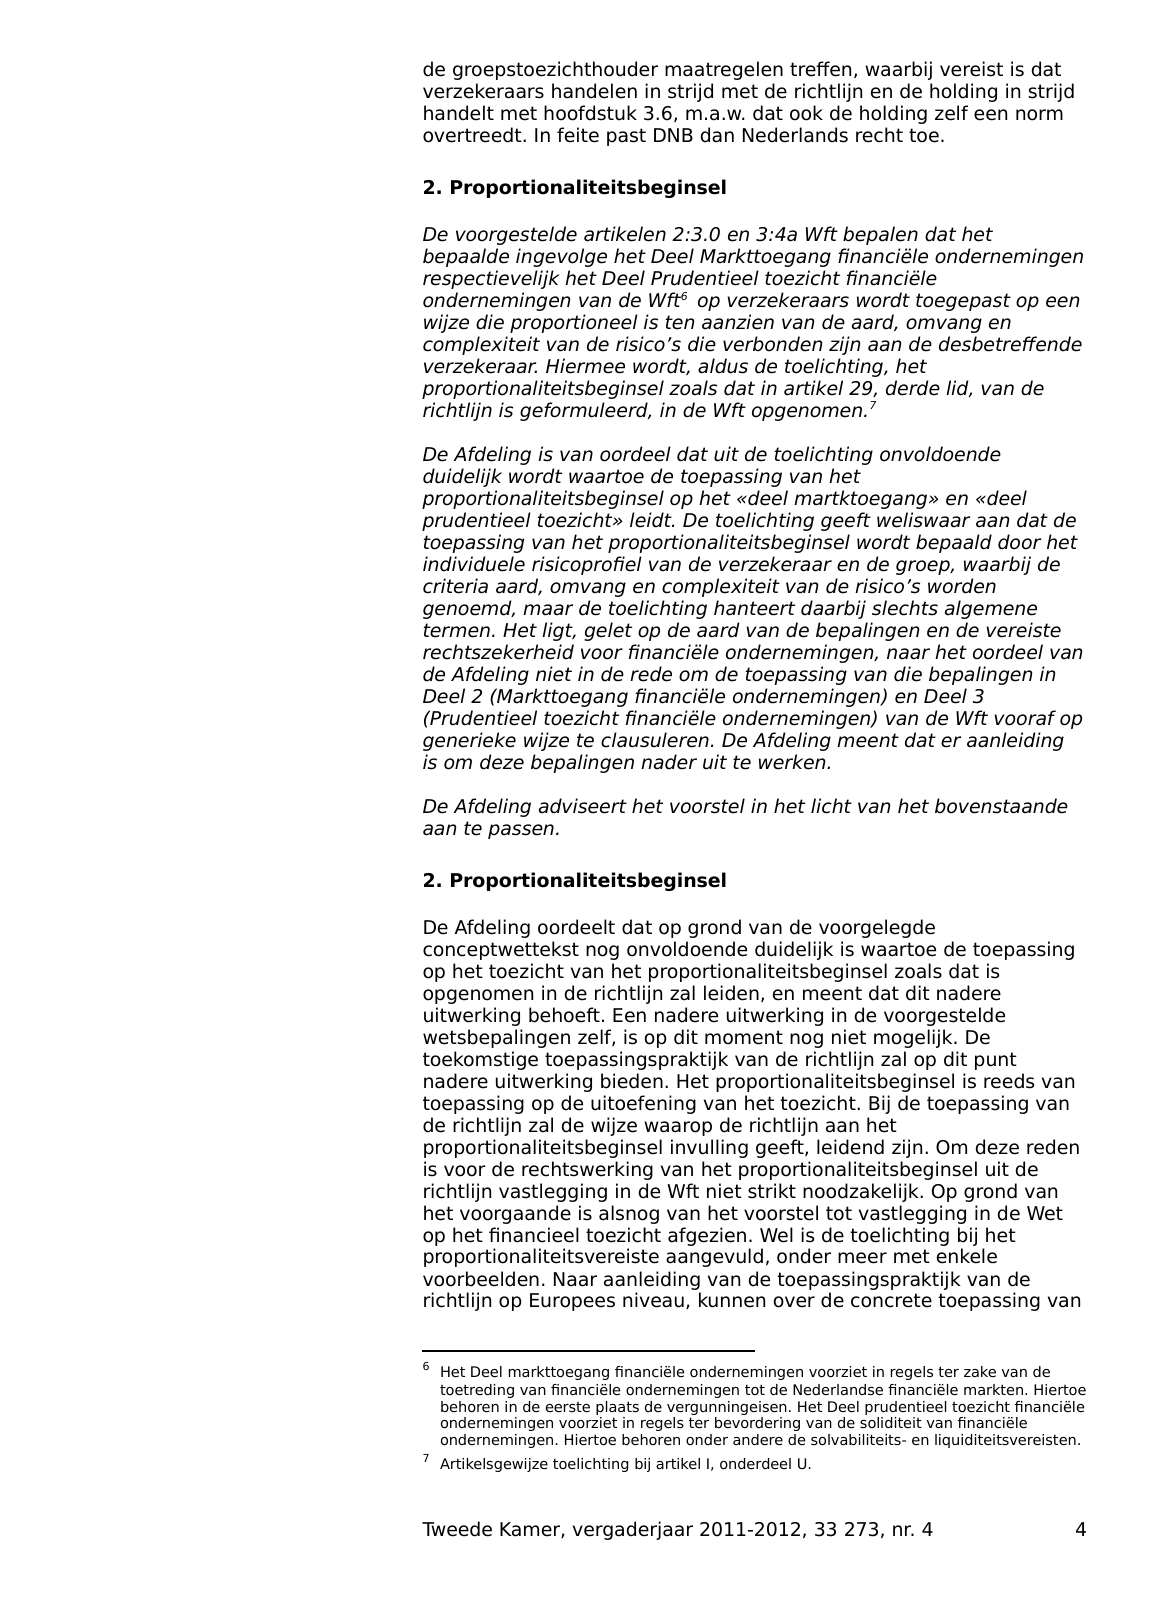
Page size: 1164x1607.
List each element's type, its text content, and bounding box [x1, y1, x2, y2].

subtitle 2. Proportionaliteitsbeginsel [422, 177, 1087, 199]
text de groepstoezichthouder maatregelen treffen, waarbij vereist is dat verzekeraars handelen in strijd met de richtlijn en de holding in strijd handelt met hoofdstuk 3.6, m.a.w. dat ook de holding zelf een norm overtreedt. In feite past DNB dan Nederlands recht toe. [422, 59, 1087, 147]
text De Afdeling adviseert het voorstel in het licht van het bovenstaande aan te passen. [422, 796, 1087, 840]
text De Afdeling oordeelt dat op grond van de voorgelegde conceptwettekst nog onvoldoende duidelijk is waartoe de toepassing op het toezicht van het proportionaliteitsbeginsel zoals dat is opgenomen in de richtlijn zal leiden, en meent dat dit nadere uitwerking behoeft. Een nadere uitwerking in de voorgestelde wetsbepalingen zelf, is op dit moment nog niet mogelijk. De toekomstige toepassingspraktijk van de richtlijn zal op dit punt nadere uitwerking bieden. Het proportionaliteitsbeginsel is reeds van toepassing op de uitoefening van het toezicht. Bij de toepassing van de richtlijn zal de wijze waarop de richtlijn aan het proportionaliteitsbeginsel invulling geeft, leidend zijn. Om deze reden is voor de rechtswerking van het proportionaliteitsbeginsel uit de richtlijn vastlegging in de Wft niet strikt noodzakelijk. Op grond van het voorgaande is alsnog van het voorstel tot vastlegging in de Wet op het financieel toezicht afgezien. Wel is de toelichting bij het proportionaliteitsvereiste aangevuld, onder meer met enkele voorbeelden. Naar aanleiding van de toepassingspraktijk van de richtlijn op Europees niveau, kunnen over de concrete toepassing van [422, 917, 1087, 1312]
text Artikelsgewijze toelichting bij artikel I, onderdeel U. [422, 1452, 1087, 1474]
text De voorgestelde artikelen 2:3.0 en 3:4a Wft bepalen dat het bepaalde ingevolge het Deel Markttoegang financiële ondernemingen respectievelijk het Deel Prudentieel toezicht financiële ondernemingen van de Wft op verzekeraars wordt toegepast op een wijze die proportioneel is ten aanzien van de aard, omvang en complexiteit van de risico’s die verbonden zijn aan de desbetreffende verzekeraar. Hiermee wordt, aldus de toelichting, het proportionaliteitsbeginsel zoals dat in artikel 29, derde lid, van de richtlijn is geformuleerd, in de Wft opgenomen. [422, 224, 1087, 422]
subtitle 2. Proportionaliteitsbeginsel [422, 870, 1087, 892]
text De Afdeling is van oordeel dat uit de toelichting onvoldoende duidelijk wordt waartoe de toepassing van het proportionaliteitsbeginsel op het «deel martktoegang» en «deel prudentieel toezicht» leidt. De toelichting geeft weliswaar aan dat de toepassing van het proportionaliteitsbeginsel wordt bepaald door het individuele risicoprofiel van de verzekeraar en de groep, waarbij de criteria aard, omvang en complexiteit van de risico’s worden genoemd, maar de toelichting hanteert daarbij slechts algemene termen. Het ligt, gelet op de aard van de bepalingen en de vereiste rechtszekerheid voor financiële ondernemingen, naar het oordeel van de Afdeling niet in de rede om de toepassing van die bepalingen in Deel 2 (Markttoegang financiële ondernemingen) en Deel 3 (Prudentieel toezicht financiële ondernemingen) van de Wft vooraf op generieke wijze te clausuleren. De Afdeling meent dat er aanleiding is om deze bepalingen nader uit te werken. [422, 444, 1087, 774]
text Het Deel markttoegang financiële ondernemingen voorziet in regels ter zake van de toetreding van financiële ondernemingen tot de Nederlandse financiële markten. Hiertoe behoren in de eerste plaats de vergunningeisen. Het Deel prudentieel toezicht financiële ondernemingen voorziet in regels ter bevordering van de soliditeit van financiële ondernemingen. Hiertoe behoren onder andere de solvabiliteits- en liquiditeitsvereisten. [422, 1360, 1087, 1449]
